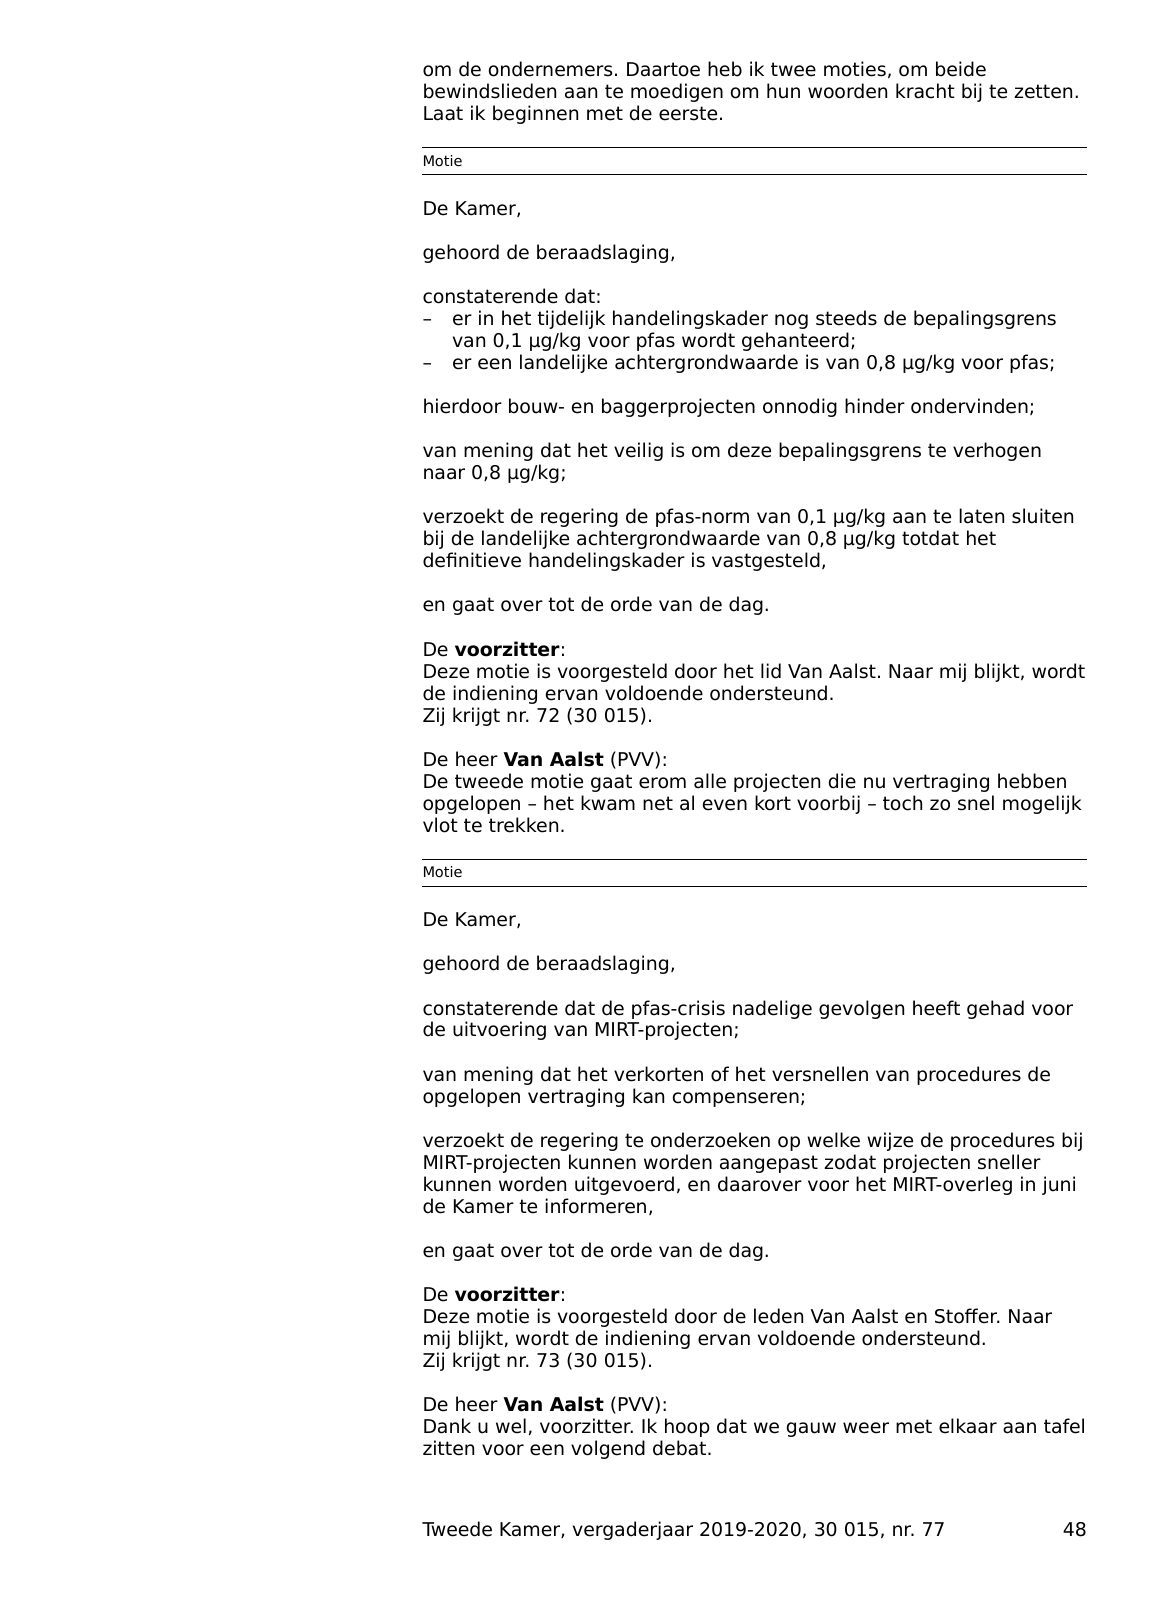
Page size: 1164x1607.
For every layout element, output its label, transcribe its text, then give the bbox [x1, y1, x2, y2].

text De Kamer, [422, 197, 1087, 219]
text De heer Van Aalst (PVV): [422, 1394, 1087, 1416]
text De Kamer, [422, 909, 1087, 931]
text Zij krijgt nr. 73 (30 015). [422, 1350, 1087, 1372]
text Dank u wel, voorzitter. Ik hoop dat we gauw weer met elkaar aan tafel zitten voor een volgend debat. [422, 1416, 1087, 1460]
text gehoord de beraadslaging, [422, 953, 1087, 975]
text en gaat over tot de orde van de dag. [422, 594, 1087, 616]
text om de ondernemers. Daartoe heb ik twee moties, om beide bewindslieden aan te moedigen om hun woorden kracht bij te zetten. Laat ik beginnen met de eerste. [422, 59, 1087, 125]
text Deze motie is voorgesteld door het lid Van Aalst. Naar mij blijkt, wordt de indiening ervan voldoende ondersteund. [422, 661, 1087, 704]
text verzoekt de regering te onderzoeken op welke wijze de procedures bij MIRT-projecten kunnen worden aangepast zodat projecten sneller kunnen worden uitgevoerd, en daarover voor het MIRT-overleg in juni de Kamer te informeren, [422, 1130, 1087, 1218]
text Deze motie is voorgesteld door de leden Van Aalst en Stoffer. Naar mij blijkt, wordt de indiening ervan voldoende ondersteund. [422, 1306, 1087, 1350]
text Zij krijgt nr. 72 (30 015). [422, 704, 1087, 726]
text constaterende dat: [422, 286, 1087, 308]
text verzoekt de regering de pfas-norm van 0,1 µg/kg aan te laten sluiten bij de landelijke achtergrondwaarde van 0,8 µg/kg totdat het definitieve handelingskader is vastgesteld, [422, 506, 1087, 572]
text De voorzitter: [422, 638, 1087, 661]
text De tweede motie gaat erom alle projecten die nu vertraging hebben opgelopen – het kwam net al even kort voorbij – toch zo snel mogelijk vlot te trekken. [422, 771, 1087, 837]
text De voorzitter: [422, 1284, 1087, 1306]
text De heer Van Aalst (PVV): [422, 749, 1087, 771]
text – er in het tijdelijk handelingskader nog steeds de bepalingsgrens van 0,1 µg/kg voor pfas wordt gehanteerd; [422, 308, 1087, 352]
text hierdoor bouw- en baggerprojecten onnodig hinder ondervinden; [422, 396, 1087, 418]
text en gaat over tot de orde van de dag. [422, 1240, 1087, 1262]
text – er een landelijke achtergrondwaarde is van 0,8 µg/kg voor pfas; [422, 352, 1087, 374]
text van mening dat het verkorten of het versnellen van procedures de opgelopen vertraging kan compenseren; [422, 1063, 1087, 1107]
text constaterende dat de pfas-crisis nadelige gevolgen heeft gehad voor de uitvoering van MIRT-projecten; [422, 997, 1087, 1041]
text van mening dat het veilig is om deze bepalingsgrens te verhogen naar 0,8 µg/kg; [422, 440, 1087, 484]
text gehoord de beraadslaging, [422, 242, 1087, 264]
table_header Motie [422, 148, 1087, 174]
table_header Motie [422, 860, 1087, 886]
